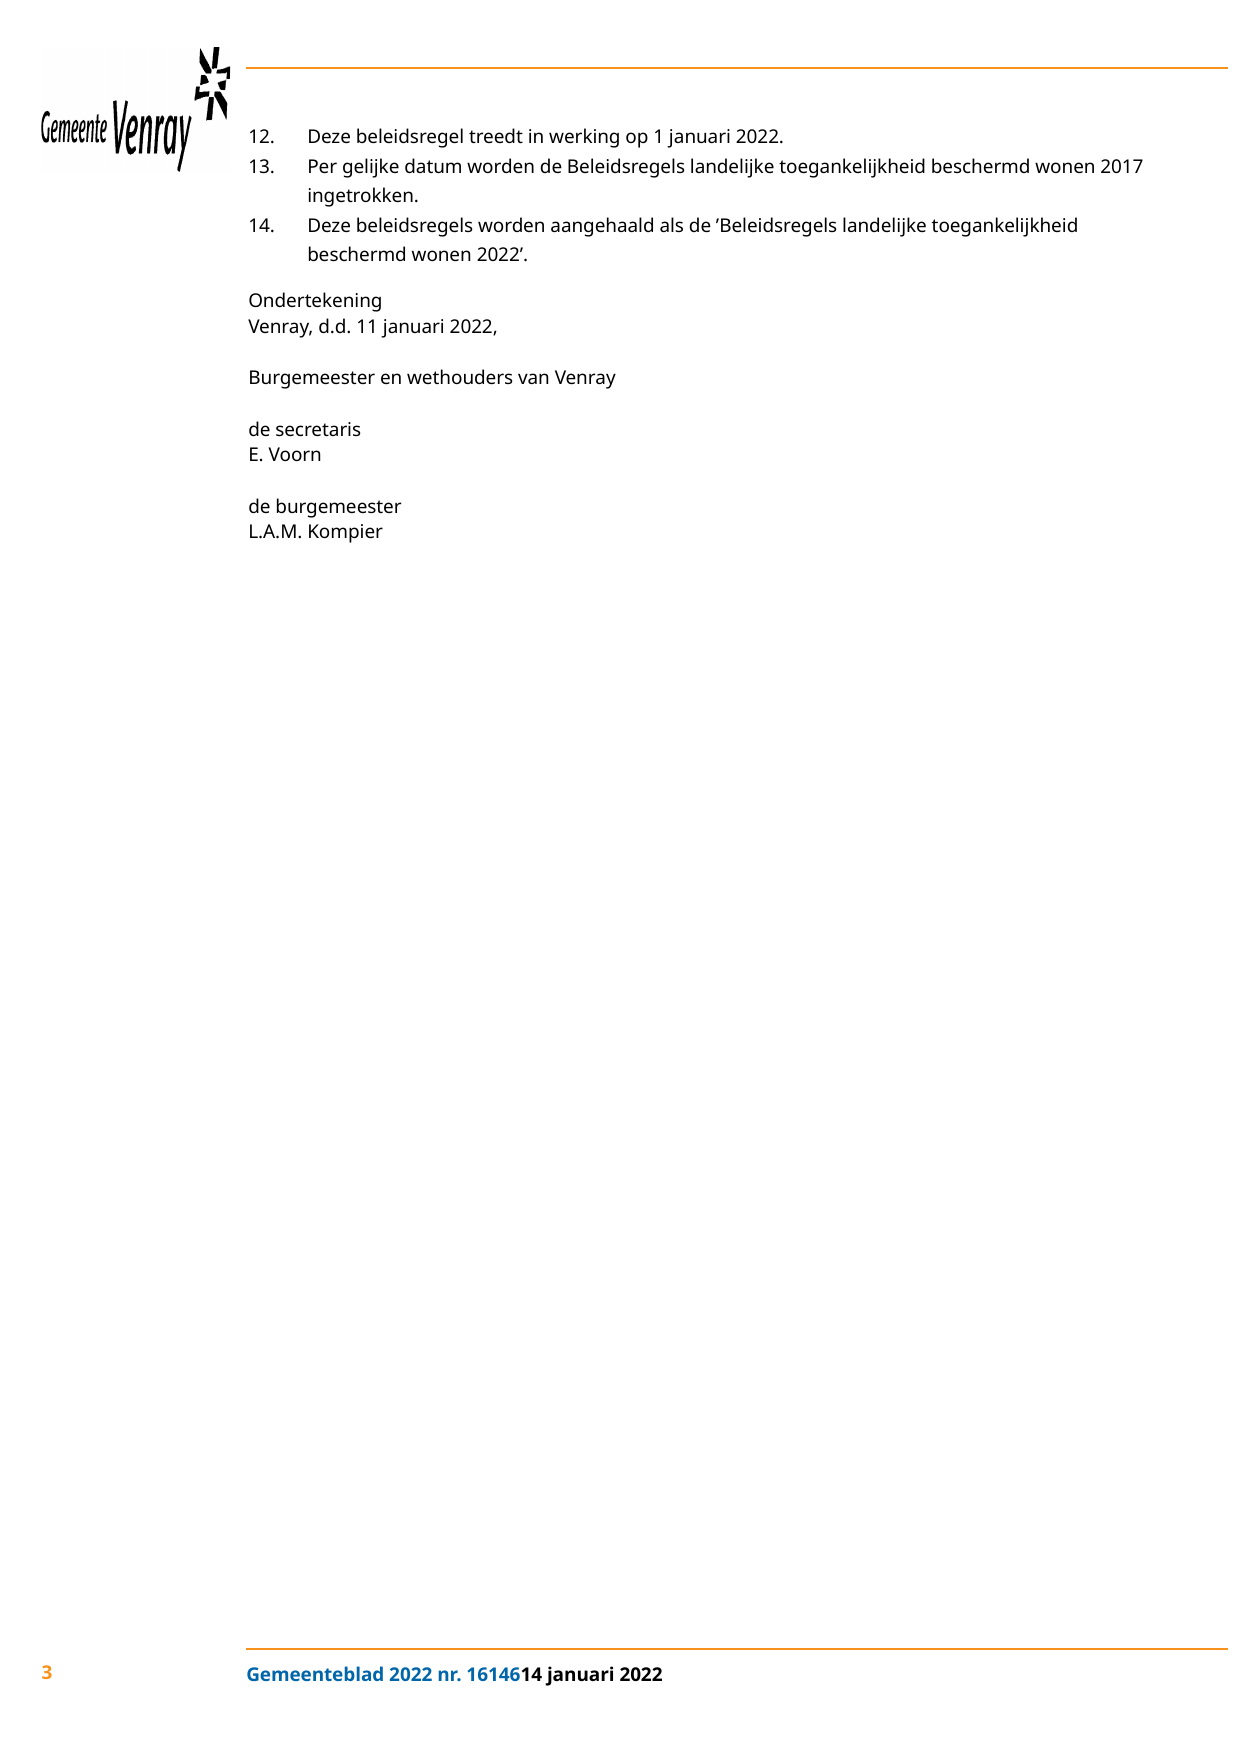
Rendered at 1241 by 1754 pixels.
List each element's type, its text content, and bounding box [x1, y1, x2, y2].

text Burgemeester en wethouders van Venray [248, 364, 1152, 390]
list Deze beleidsregel treedt in werking op 1 januari 2022. [248, 123, 1152, 149]
text Venray, d.d. 11 januari 2022, [248, 313, 1152, 339]
list Per gelijke datum worden de Beleidsregels landelijke toegankelijkheid beschermd wonen 2017 ingetrokken. [248, 153, 1152, 208]
picture [41, 47, 231, 172]
text Ondertekening [248, 287, 1152, 313]
text de secretaris [248, 416, 1152, 442]
text L.A.M. Kompier [248, 519, 1152, 544]
text E. Voorn [248, 442, 1152, 467]
list Deze beleidsregels worden aangehaald als de ’Beleidsregels landelijke toegankelijkheid beschermd wonen 2022’. [248, 212, 1152, 267]
text de burgemeester [248, 493, 1152, 519]
